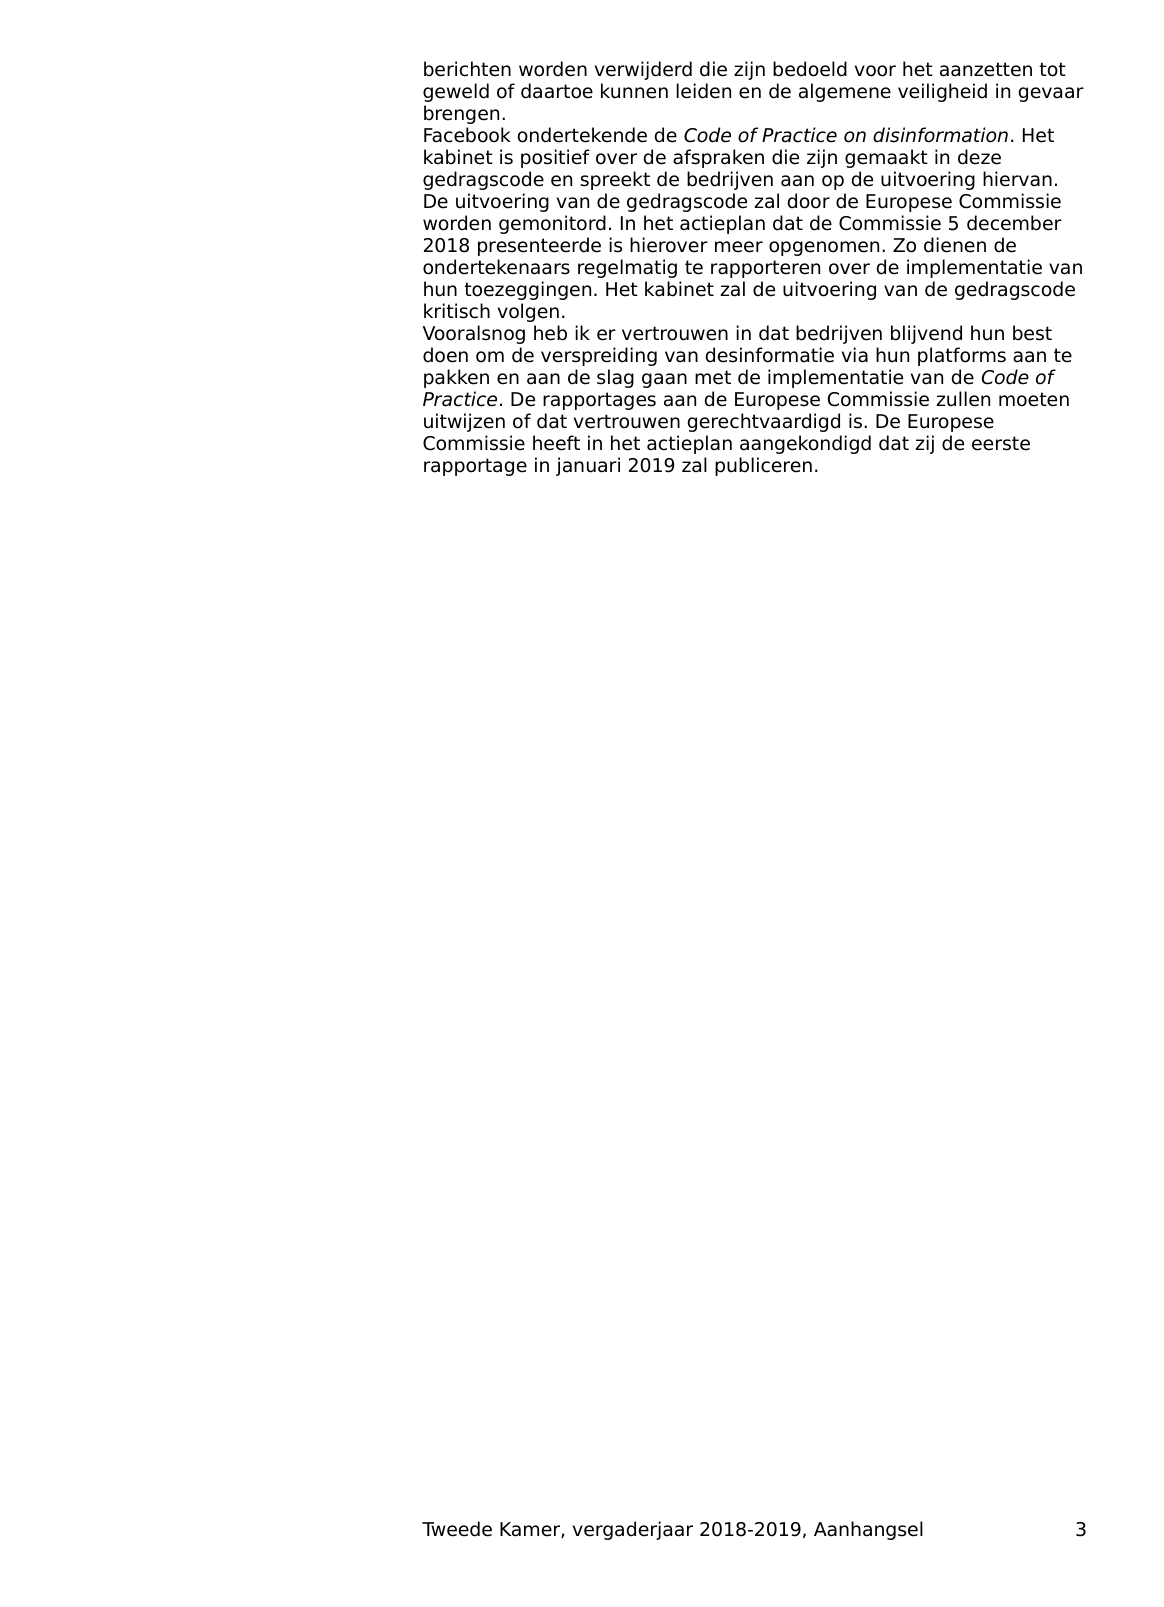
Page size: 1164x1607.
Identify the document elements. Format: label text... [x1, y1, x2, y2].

text Vooralsnog heb ik er vertrouwen in dat bedrijven blijvend hun best doen om de verspreiding van desinformatie via hun platforms aan te pakken en aan de slag gaan met de implementatie van de Code of Practice. De rapportages aan de Europese Commissie zullen moeten uitwijzen of dat vertrouwen gerechtvaardigd is. De Europese Commissie heeft in het actieplan aangekondigd dat zij de eerste rapportage in januari 2019 zal publiceren. [422, 323, 1087, 477]
text Facebook ondertekende de Code of Practice on disinformation. Het kabinet is positief over de afspraken die zijn gemaakt in deze gedragscode en spreekt de bedrijven aan op de uitvoering hiervan. De uitvoering van de gedragscode zal door de Europese Commissie worden gemonitord. In het actieplan dat de Commissie 5 december 2018 presenteerde is hierover meer opgenomen. Zo dienen de ondertekenaars regelmatig te rapporteren over de implementatie van hun toezeggingen. Het kabinet zal de uitvoering van de gedragscode kritisch volgen. [422, 125, 1087, 323]
text berichten worden verwijderd die zijn bedoeld voor het aanzetten tot geweld of daartoe kunnen leiden en de algemene veiligheid in gevaar brengen. [422, 59, 1087, 125]
